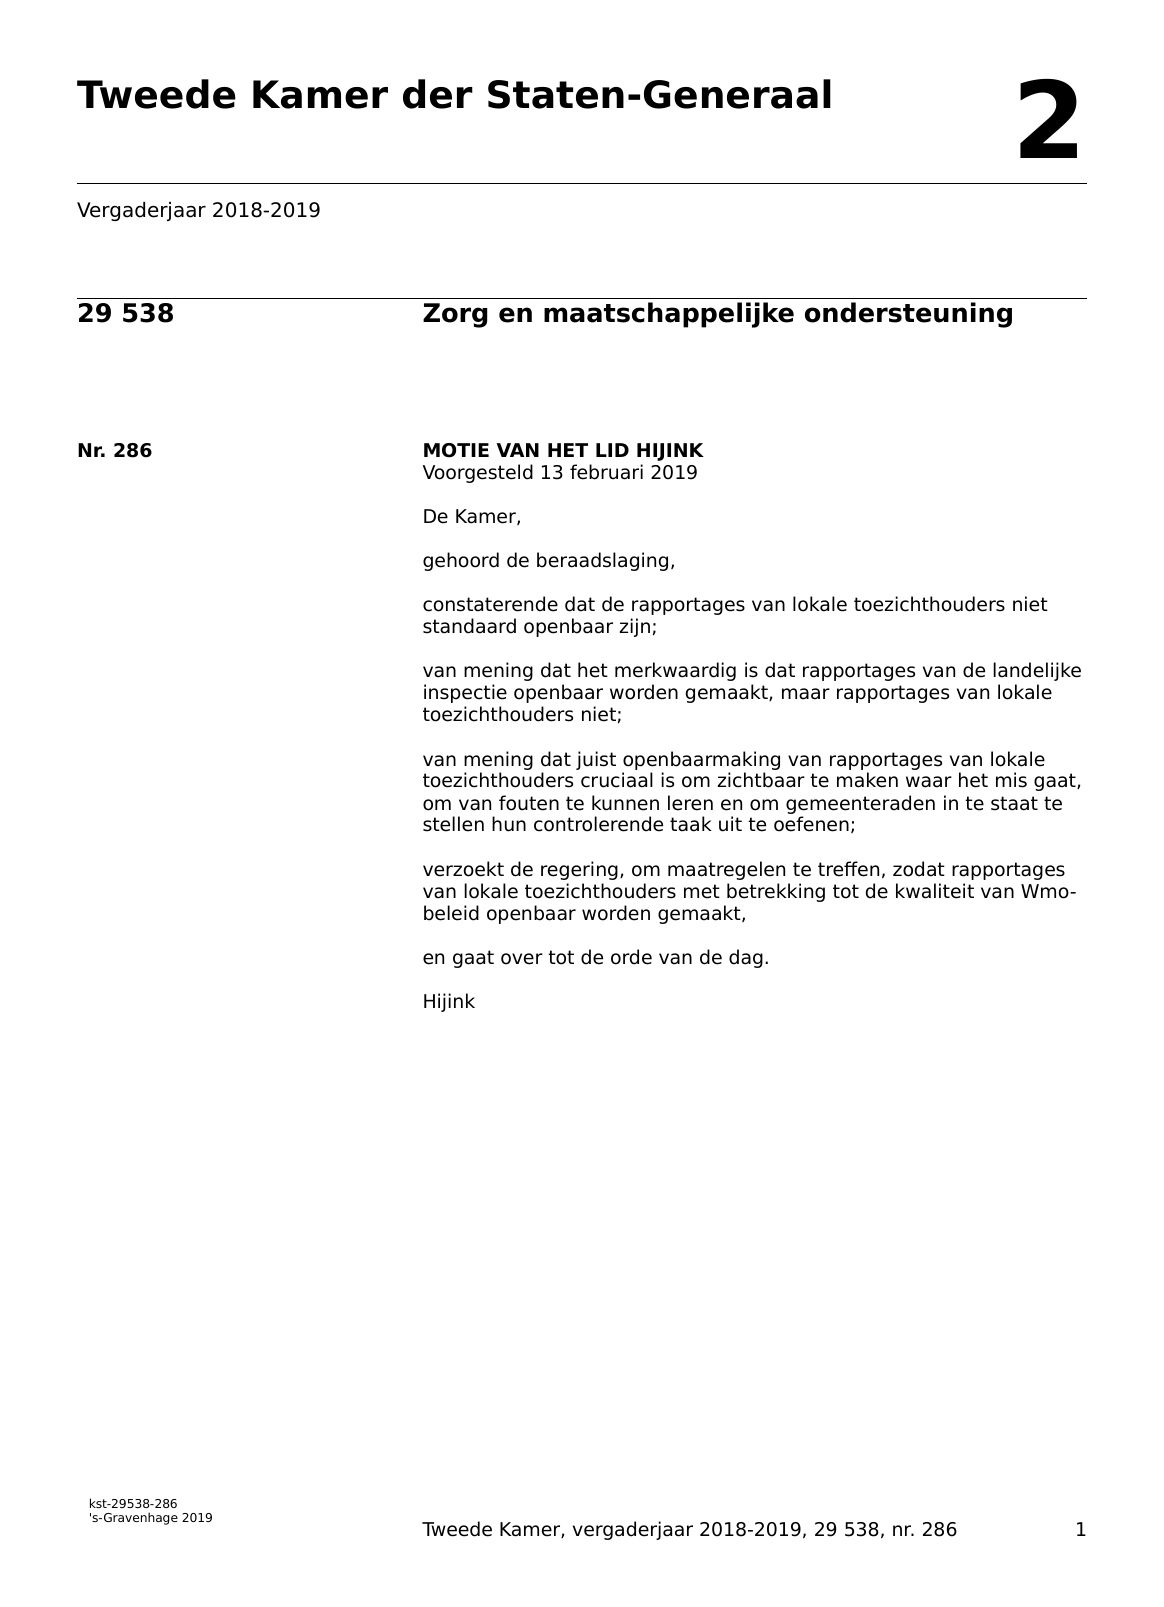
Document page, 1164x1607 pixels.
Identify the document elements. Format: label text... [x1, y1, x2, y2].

text verzoekt de regering, om maatregelen te treffen, zodat rapportages van lokale toezichthouders met betrekking tot de kwaliteit van Wmo-beleid openbaar worden gemaakt, [422, 858, 1087, 924]
text Voorgesteld 13 februari 2019 [422, 462, 1087, 484]
table_header 2 [886, 59, 1087, 183]
subtitle Nr. 286 MOTIE VAN HET LID HIJINK [77, 440, 1087, 462]
text De Kamer, [422, 506, 1087, 528]
subtitle 29 538 Zorg en maatschappelijke ondersteuning [77, 299, 1087, 329]
text gehoord de beraadslaging, [422, 550, 1087, 572]
text en gaat over tot de orde van de dag. [422, 947, 1087, 969]
text constaterende dat de rapportages van lokale toezichthouders niet standaard openbaar zijn; [422, 594, 1087, 638]
text van mening dat juist openbaarmaking van rapportages van lokale toezichthouders cruciaal is om zichtbaar te maken waar het mis gaat, om van fouten te kunnen leren en om gemeenteraden in te staat te stellen hun controlerende taak uit te oefenen; [422, 748, 1087, 836]
text 's-Gravenhage 2019 [88, 1511, 323, 1525]
table_header Tweede Kamer der Staten-Generaal [77, 59, 886, 183]
text Hijink [422, 991, 1087, 1013]
text kst-29538-286 [88, 1497, 323, 1511]
table_cell Vergaderjaar 2018-2019 [77, 184, 1087, 298]
text van mening dat het merkwaardig is dat rapportages van de landelijke inspectie openbaar worden gemaakt, maar rapportages van lokale toezichthouders niet; [422, 660, 1087, 726]
